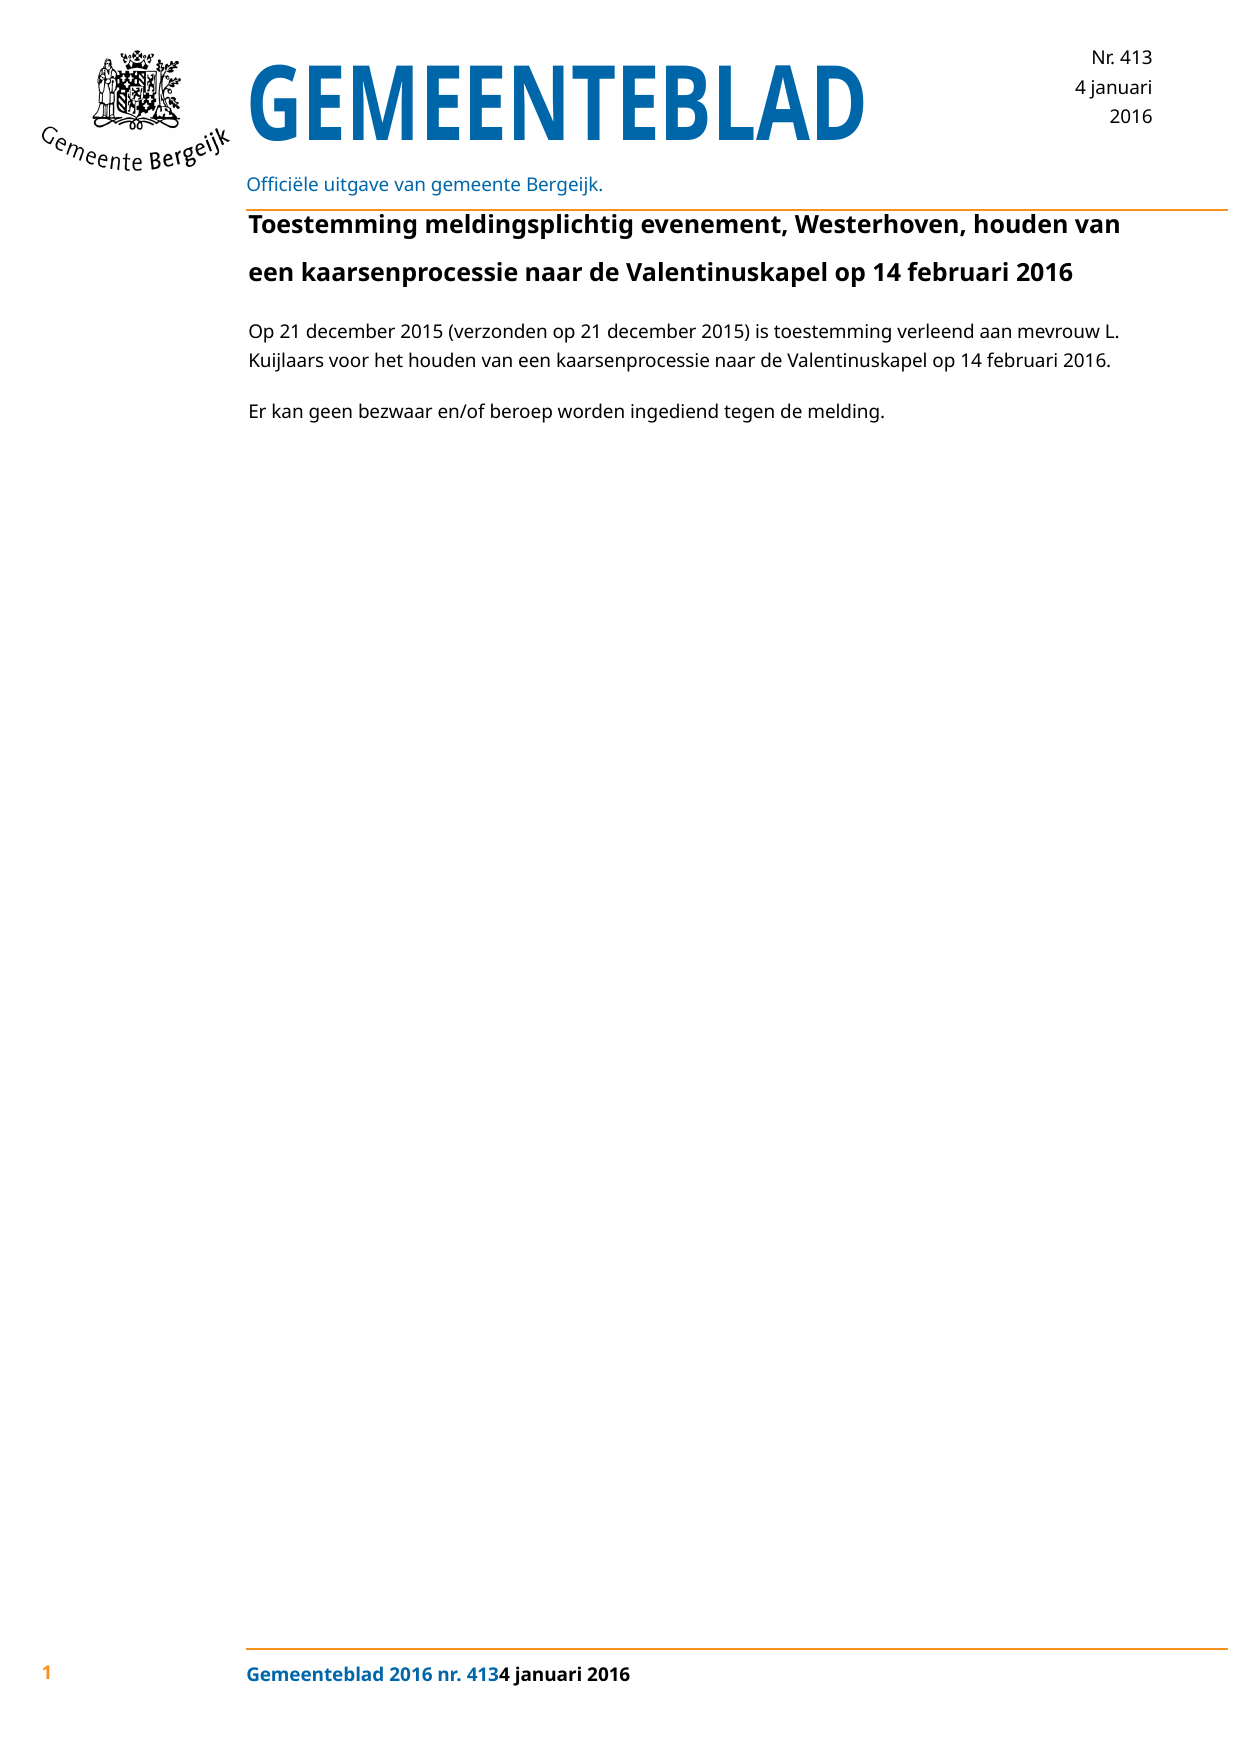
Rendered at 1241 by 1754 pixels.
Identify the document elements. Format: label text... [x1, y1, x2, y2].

picture [41, 47, 231, 172]
text Er kan geen bezwaar en/of beroep worden ingediend tegen de melding. [248, 398, 1152, 424]
text Op 21 december 2015 (verzonden op 21 december 2015) is toestemming verleend aan mevrouw L. Kuijlaars voor het houden van een kaarsenprocessie naar de Valentinuskapel op 14 februari 2016. [248, 318, 1152, 373]
text Toestemming meldingsplichtig evenement, Westerhoven, houden van een kaarsenprocessie naar de Valentinuskapel op 14 februari 2016 [248, 211, 1152, 288]
